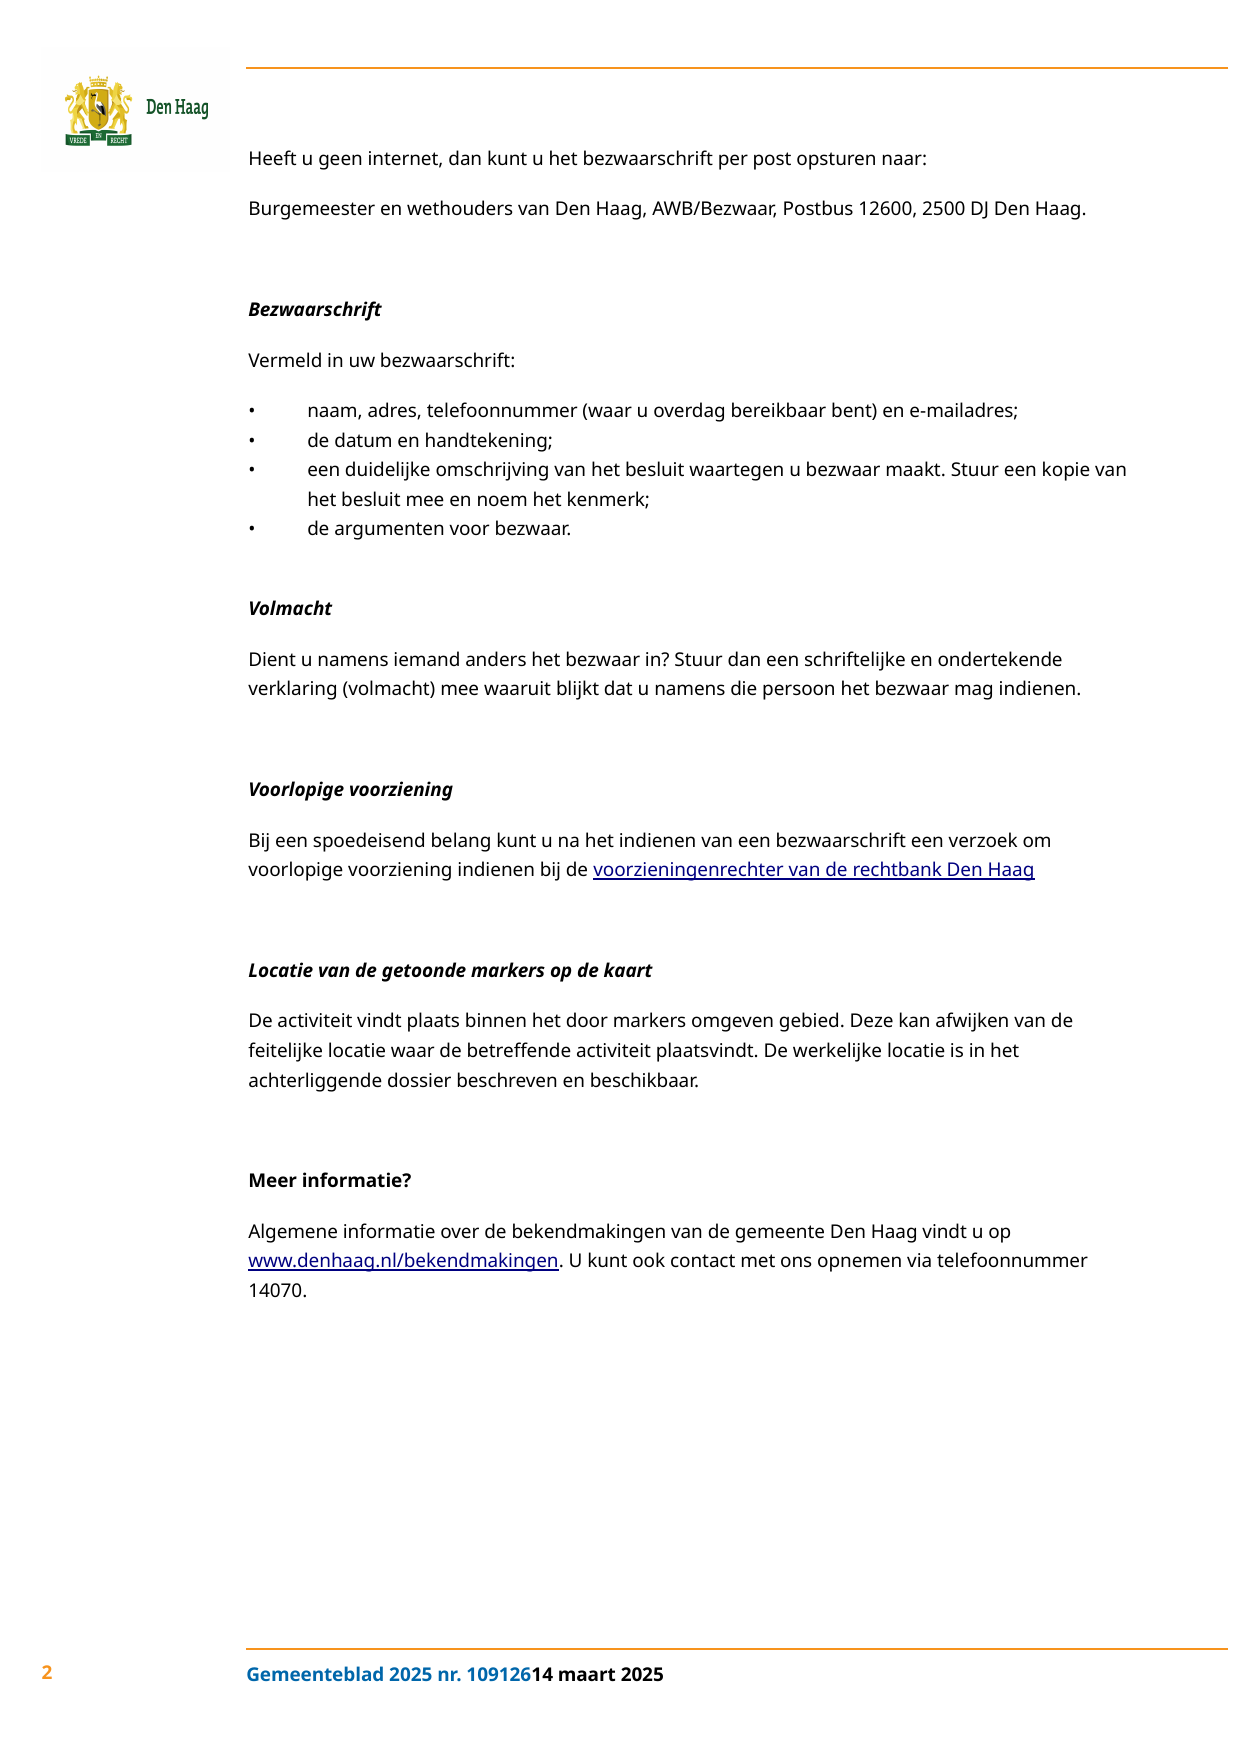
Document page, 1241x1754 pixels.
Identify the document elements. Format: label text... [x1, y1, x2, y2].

picture [41, 47, 231, 172]
text De activiteit vindt plaats binnen het door markers omgeven gebied. Deze kan afwijken van de feitelijke locatie waar de betreffende activiteit plaatsvindt. De werkelijke locatie is in het achterliggende dossier beschreven en beschikbaar. [248, 1008, 1152, 1093]
list naam, adres, telefoonnummer (waar u overdag bereikbaar bent) en e-mailadres; [248, 397, 1152, 423]
text Burgemeester en wethouders van Den Haag, AWB/Bezwaar, Postbus 12600, 2500 DJ Den Haag. [248, 196, 1152, 221]
text Meer informatie? [248, 1168, 1152, 1193]
text Volmacht [248, 596, 1152, 621]
list de argumenten voor bezwaar. [248, 516, 1152, 541]
text Vermeld in uw bezwaarschrift: [248, 347, 1152, 373]
text Heeft u geen internet, dan kunt u het bezwaarschrift per post opsturen naar: [248, 145, 1152, 171]
text Voorlopige voorziening [248, 776, 1152, 802]
text Bij een spoedeisend belang kunt u na het indienen van een bezwaarschrift een verzoek om voorlopige voorziening indienen bij de voorzieningenrechter van de rechtbank Den Haag [248, 827, 1152, 882]
list de datum en handtekening; [248, 427, 1152, 453]
text Algemene informatie over de bekendmakingen van de gemeente Den Haag vindt u op www.denhaag.nl/bekendmakingen. U kunt ook contact met ons opnemen via telefoonnummer 14070. [248, 1218, 1152, 1303]
text Dient u namens iemand anders het bezwaar in? Stuur dan een schriftelijke en ondertekende verklaring (volmacht) mee waaruit blijkt dat u namens die persoon het bezwaar mag indienen. [248, 646, 1152, 701]
list een duidelijke omschrijving van het besluit waartegen u bezwaar maakt. Stuur een kopie van het besluit mee en noem het kenmerk; [248, 456, 1152, 512]
text Bezwaarschrift [248, 296, 1152, 322]
text Locatie van de getoonde markers op de kaart [248, 957, 1152, 983]
